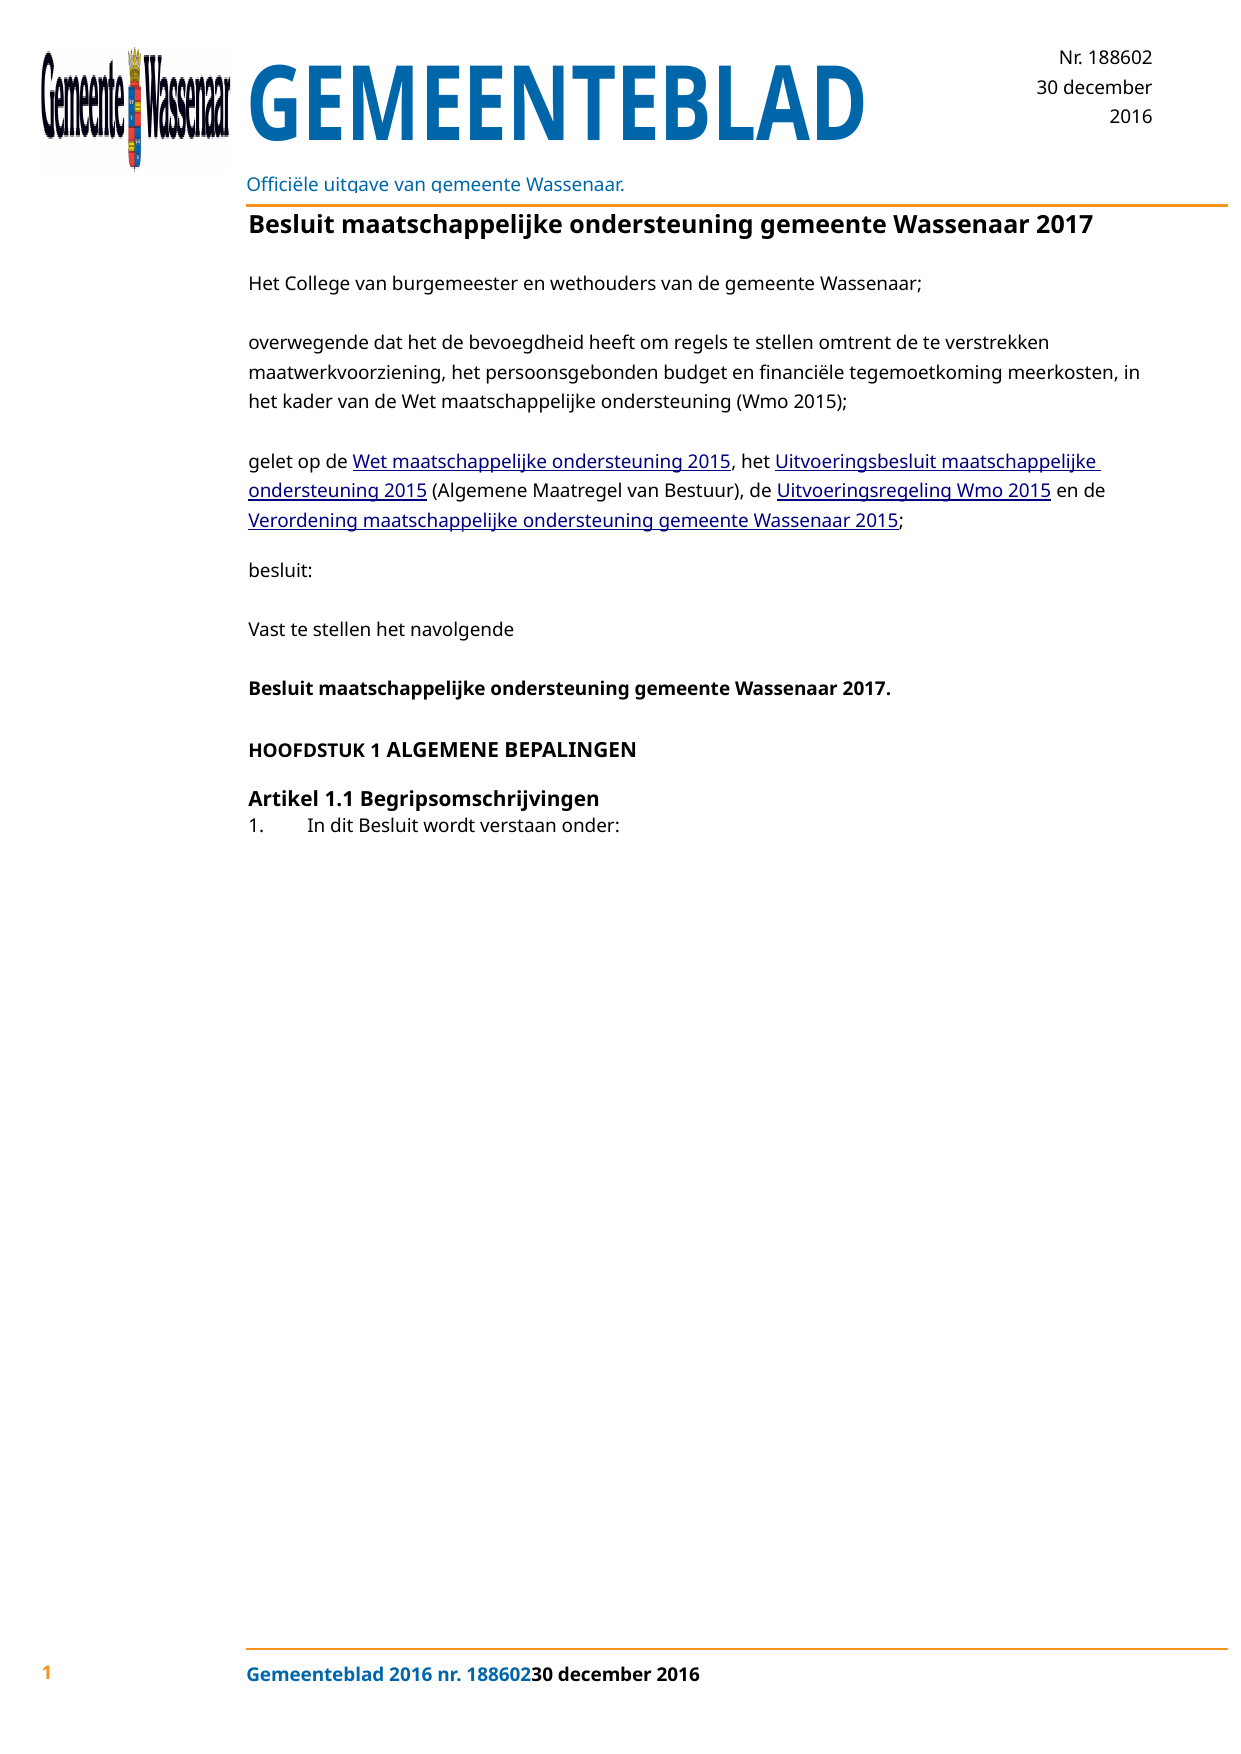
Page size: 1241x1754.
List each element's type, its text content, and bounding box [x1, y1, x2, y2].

text Artikel 1.1 Begripsomschrijvingen [248, 784, 1152, 812]
text Vast te stellen het navolgende [248, 616, 1152, 642]
picture [41, 47, 231, 172]
text Besluit maatschappelijke ondersteuning gemeente Wassenaar 2017 [248, 207, 1152, 241]
text Het College van burgemeester en wethouders van de gemeente Wassenaar; [248, 270, 1152, 296]
text Besluit maatschappelijke ondersteuning gemeente Wassenaar 2017. [248, 676, 1152, 701]
text overwegende dat het de bevoegdheid heeft om regels te stellen omtrent de te verstrekken maatwerkvoorziening, het persoonsgebonden budget en financiële tegemoetkoming meerkosten, in het kader van de Wet maatschappelijke ondersteuning (Wmo 2015); [248, 329, 1152, 414]
text gelet op de Wet maatschappelijke ondersteuning 2015, het Uitvoeringsbesluit maatschappelijke ondersteuning 2015 (Algemene Maatregel van Bestuur), de Uitvoeringsregeling Wmo 2015 en de Verordening maatschappelijke ondersteuning gemeente Wassenaar 2015; [248, 448, 1152, 533]
text besluit: [248, 557, 1152, 583]
list In dit Besluit wordt verstaan onder: [248, 812, 1152, 838]
text HOOFDSTUK 1 ALGEMENE BEPALINGEN [248, 735, 1152, 763]
